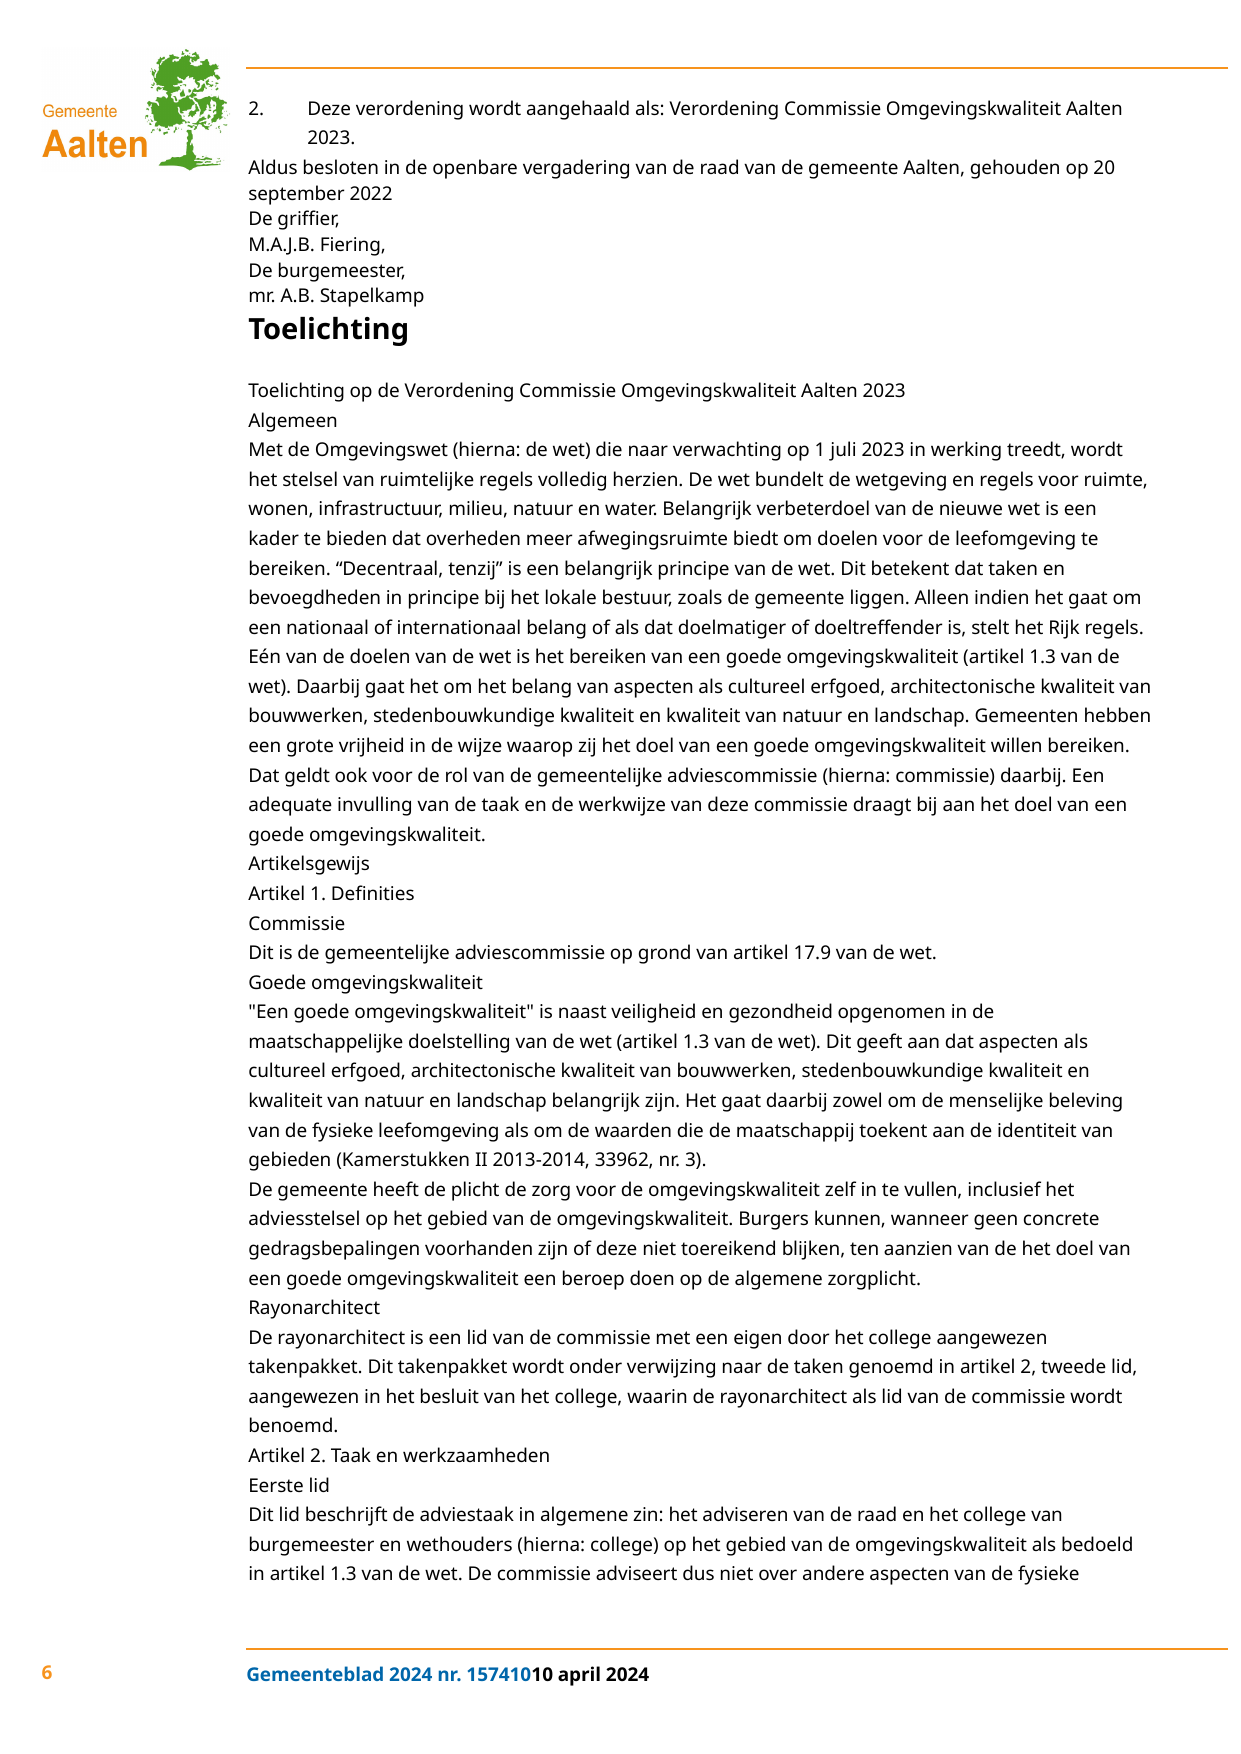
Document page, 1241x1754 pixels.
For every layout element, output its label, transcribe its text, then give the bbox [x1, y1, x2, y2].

text Goede omgevingskwaliteit [248, 969, 1152, 994]
text Met de Omgevingswet (hierna: de wet) die naar verwachting op 1 juli 2023 in werking treedt, wordt het stelsel van ruimtelijke regels volledig herzien. De wet bundelt de wetgeving en regels voor ruimte, wonen, infrastructuur, milieu, natuur en water. Belangrijk verbeterdoel van de nieuwe wet is een kader te bieden dat overheden meer afwegingsruimte biedt om doelen voor de leefomgeving te bereiken. “Decentraal, tenzij” is een belangrijk principe van de wet. Dit betekent dat taken en bevoegdheden in principe bij het lokale bestuur, zoals de gemeente liggen. Alleen indien het gaat om een nationaal of internationaal belang of als dat doelmatiger of doeltreffender is, stelt het Rijk regels. [248, 436, 1152, 639]
text Commissie [248, 910, 1152, 935]
text Aldus besloten in de openbare vergadering van de raad van de gemeente Aalten, gehouden op 20 september 2022 [248, 154, 1152, 205]
text "Een goede omgevingskwaliteit" is naast veiligheid en gezondheid opgenomen in de maatschappelijke doelstelling van de wet (artikel 1.3 van de wet). Dit geeft aan dat aspecten als cultureel erfgoed, architectonische kwaliteit van bouwwerken, stedenbouwkundige kwaliteit en kwaliteit van natuur en landschap belangrijk zijn. Het gaat daarbij zowel om de menselijke beleving van de fysieke leefomgeving als om de waarden die de maatschappij toekent aan de identiteit van gebieden (Kamerstukken II 2013-2014, 33962, nr. 3). [248, 998, 1152, 1172]
text Toelichting [248, 308, 1152, 348]
text Artikelsgewijs [248, 851, 1152, 876]
text Toelichting op de Verordening Commissie Omgevingskwaliteit Aalten 2023 [248, 377, 1152, 403]
text mr. A.B. Stapelkamp [248, 283, 1152, 308]
text Algemeen [248, 407, 1152, 432]
text Dit lid beschrijft de adviestaak in algemene zin: het adviseren van de raad en het college van burgemeester en wethouders (hierna: college) op het gebied van de omgevingskwaliteit als bedoeld in artikel 1.3 van de wet. De commissie adviseert dus niet over andere aspecten van de fysieke [248, 1501, 1152, 1586]
text De burgemeester, [248, 257, 1152, 283]
text Rayonarchitect [248, 1294, 1152, 1320]
text De gemeente heeft de plicht de zorg voor de omgevingskwaliteit zelf in te vullen, inclusief het adviesstelsel op het gebied van de omgevingskwaliteit. Burgers kunnen, wanneer geen concrete gedragsbepalingen voorhanden zijn of deze niet toereikend blijken, ten aanzien van de het doel van een goede omgevingskwaliteit een beroep doen op de algemene zorgplicht. [248, 1176, 1152, 1290]
text M.A.J.B. Fiering, [248, 231, 1152, 257]
text Eerste lid [248, 1472, 1152, 1497]
text Dit is de gemeentelijke adviescommissie op grond van artikel 17.9 van de wet. [248, 939, 1152, 965]
list Deze verordening wordt aangehaald als: Verordening Commissie Omgevingskwaliteit Aalten 2023. [248, 95, 1152, 150]
text De rayonarchitect is een lid van de commissie met een eigen door het college aangewezen takenpakket. Dit takenpakket wordt onder verwijzing naar de taken genoemd in artikel 2, tweede lid, aangewezen in het besluit van het college, waarin de rayonarchitect als lid van de commissie wordt benoemd. [248, 1324, 1152, 1438]
text De griffier, [248, 205, 1152, 231]
text Artikel 1. Definities [248, 880, 1152, 906]
picture [41, 47, 231, 172]
text Eén van de doelen van de wet is het bereiken van een goede omgevingskwaliteit (artikel 1.3 van de wet). Daarbij gaat het om het belang van aspecten als cultureel erfgoed, architectonische kwaliteit van bouwwerken, stedenbouwkundige kwaliteit en kwaliteit van natuur en landschap. Gemeenten hebben een grote vrijheid in de wijze waarop zij het doel van een goede omgevingskwaliteit willen bereiken. Dat geldt ook voor de rol van de gemeentelijke adviescommissie (hierna: commissie) daarbij. Een adequate invulling van de taak en de werkwijze van deze commissie draagt bij aan het doel van een goede omgevingskwaliteit. [248, 643, 1152, 847]
text Artikel 2. Taak en werkzaamheden [248, 1442, 1152, 1468]
